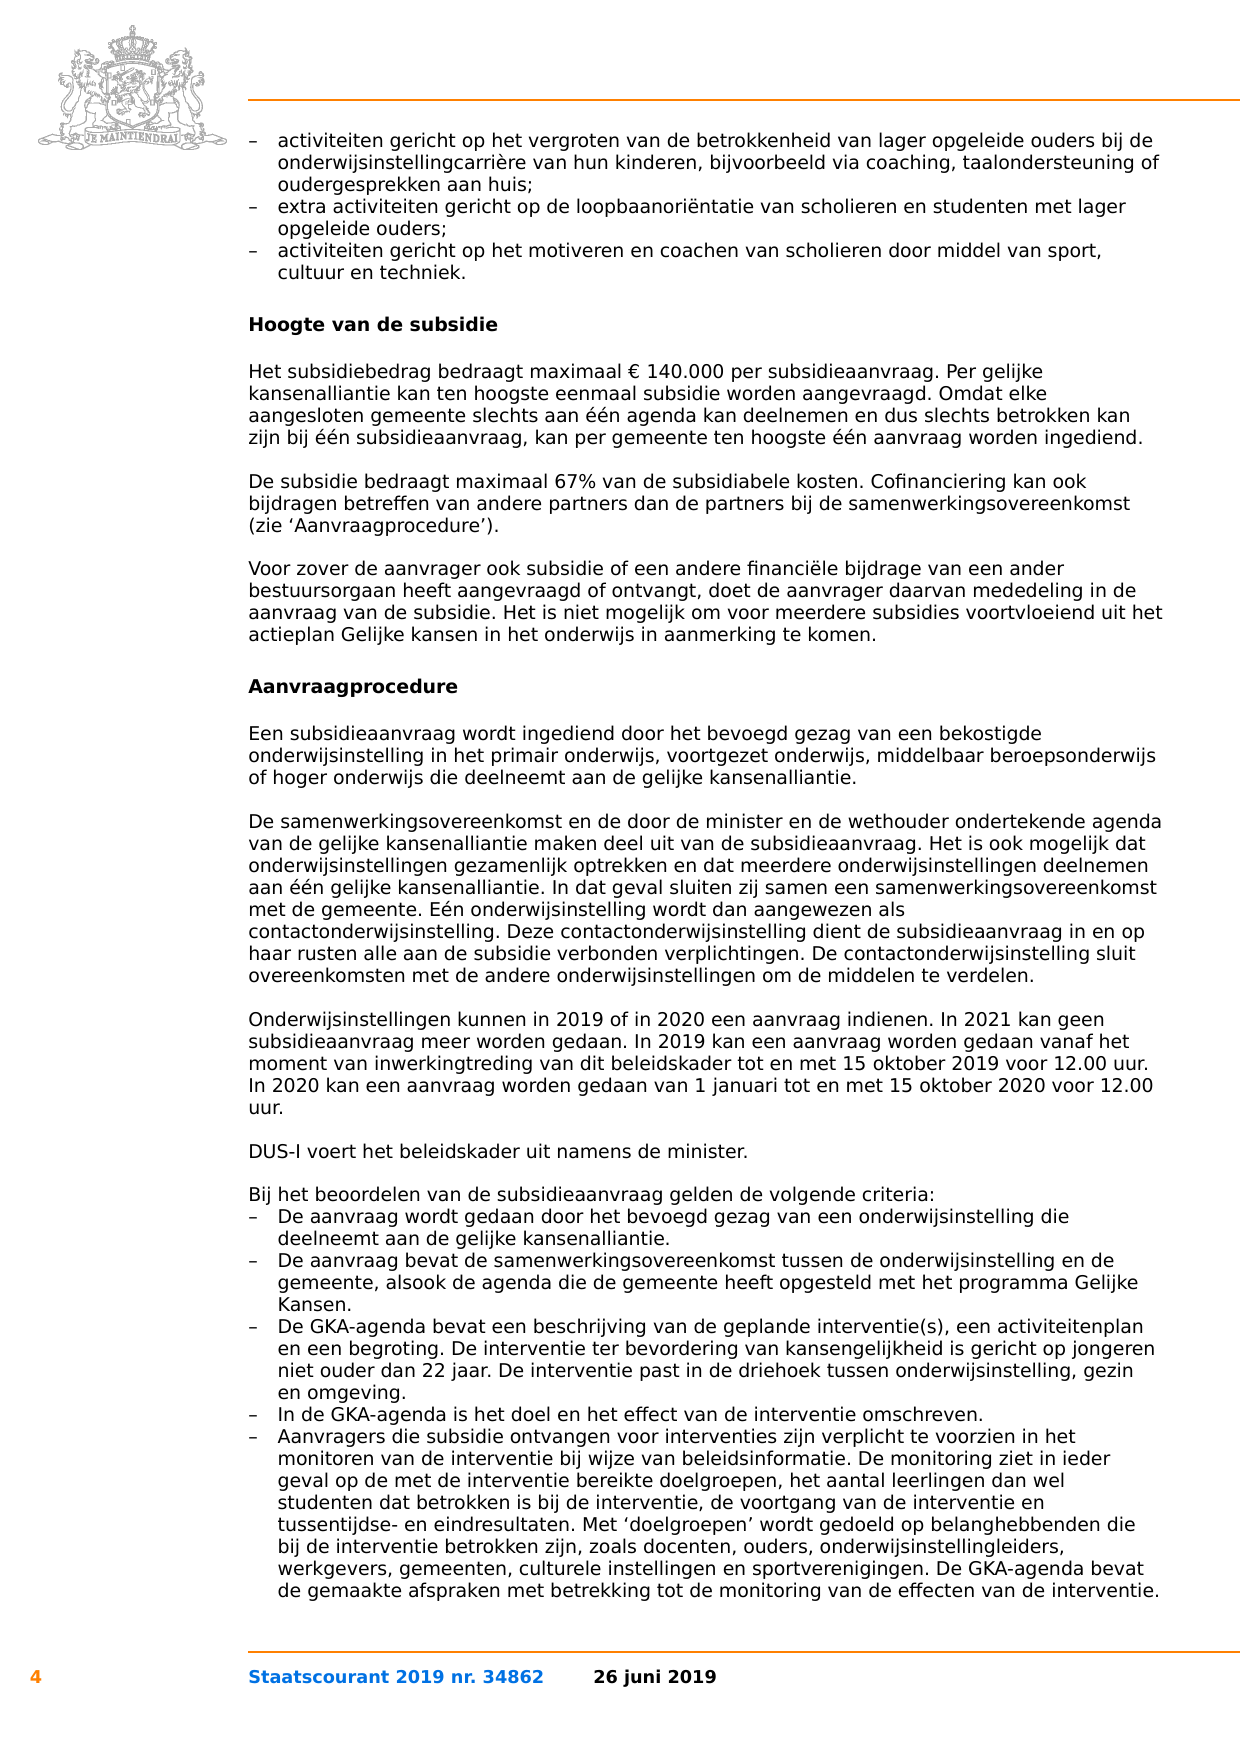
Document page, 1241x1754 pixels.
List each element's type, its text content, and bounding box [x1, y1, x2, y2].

text – De GKA-agenda bevat een beschrijving van de geplande interventie(s), een activiteitenplan en een begroting. De interventie ter bevordering van kansengelijkheid is gericht op jongeren niet ouder dan 22 jaar. De interventie past in de driehoek tussen onderwijsinstelling, gezin en omgeving. [248, 1316, 1163, 1404]
subtitle Hoogte van de subsidie [248, 314, 1163, 336]
text De subsidie bedraagt maximaal 67% van de subsidiabele kosten. Cofinanciering kan ook bijdragen betreffen van andere partners dan de partners bij de samenwerkingsovereenkomst (zie ‘Aanvraagprocedure’). [248, 471, 1163, 536]
text – activiteiten gericht op het vergroten van de betrokkenheid van lager opgeleide ouders bij de onderwijsinstellingcarrière van hun kinderen, bijvoorbeeld via coaching, taalondersteuning of oudergesprekken aan huis; [248, 130, 1163, 196]
text – De aanvraag bevat de samenwerkingsovereenkomst tussen de onderwijsinstelling en de gemeente, alsook de agenda die de gemeente heeft opgesteld met het programma Gelijke Kansen. [248, 1250, 1163, 1316]
text Bij het beoordelen van de subsidieaanvraag gelden de volgende criteria: [248, 1184, 1163, 1206]
text – De aanvraag wordt gedaan door het bevoegd gezag van een onderwijsinstelling die deelneemt aan de gelijke kansenalliantie. [248, 1206, 1163, 1250]
text – extra activiteiten gericht op de loopbaanoriëntatie van scholieren en studenten met lager opgeleide ouders; [248, 196, 1163, 240]
text De samenwerkingsovereenkomst en de door de minister en de wethouder ondertekende agenda van de gelijke kansenalliantie maken deel uit van de subsidieaanvraag. Het is ook mogelijk dat onderwijsinstellingen gezamenlijk optrekken en dat meerdere onderwijsinstellingen deelnemen aan één gelijke kansenalliantie. In dat geval sluiten zij samen een samenwerkingsovereenkomst met de gemeente. Eén onderwijsinstelling wordt dan aangewezen als contactonderwijsinstelling. Deze contactonderwijsinstelling dient de subsidieaanvraag in en op haar rusten alle aan de subsidie verbonden verplichtingen. De contactonderwijsinstelling sluit overeenkomsten met de andere onderwijsinstellingen om de middelen te verdelen. [248, 811, 1163, 987]
text – In de GKA-agenda is het doel en het effect van de interventie omschreven. [248, 1404, 1163, 1426]
text DUS-I voert het beleidskader uit namens de minister. [248, 1141, 1163, 1162]
text – activiteiten gericht op het motiveren en coachen van scholieren door middel van sport, cultuur en techniek. [248, 240, 1163, 284]
text Een subsidieaanvraag wordt ingediend door het bevoegd gezag van een bekostigde onderwijsinstelling in het primair onderwijs, voortgezet onderwijs, middelbaar beroepsonderwijs of hoger onderwijs die deelneemt aan de gelijke kansenalliantie. [248, 723, 1163, 789]
picture [38, 25, 227, 150]
text – Aanvragers die subsidie ontvangen voor interventies zijn verplicht te voorzien in het monitoren van de interventie bij wijze van beleidsinformatie. De monitoring ziet in ieder geval op de met de interventie bereikte doelgroepen, het aantal leerlingen dan wel studenten dat betrokken is bij de interventie, de voortgang van de interventie en tussentijdse- en eindresultaten. Met ‘doelgroepen’ wordt gedoeld op belanghebbenden die bij de interventie betrokken zijn, zoals docenten, ouders, onderwijsinstellingleiders, werkgevers, gemeenten, culturele instellingen en sportverenigingen. De GKA-agenda bevat de gemaakte afspraken met betrekking tot de monitoring van de effecten van de interventie. [248, 1426, 1163, 1602]
text Onderwijsinstellingen kunnen in 2019 of in 2020 een aanvraag indienen. In 2021 kan geen subsidieaanvraag meer worden gedaan. In 2019 kan een aanvraag worden gedaan vanaf het moment van inwerkingtreding van dit beleidskader tot en met 15 oktober 2019 voor 12.00 uur. In 2020 kan een aanvraag worden gedaan van 1 januari tot en met 15 oktober 2020 voor 12.00 uur. [248, 1009, 1163, 1119]
text Het subsidiebedrag bedraagt maximaal € 140.000 per subsidieaanvraag. Per gelijke kansenalliantie kan ten hoogste eenmaal subsidie worden aangevraagd. Omdat elke aangesloten gemeente slechts aan één agenda kan deelnemen en dus slechts betrokken kan zijn bij één subsidieaanvraag, kan per gemeente ten hoogste één aanvraag worden ingediend. [248, 361, 1163, 449]
subtitle Aanvraagprocedure [248, 676, 1163, 698]
text Voor zover de aanvrager ook subsidie of een andere financiële bijdrage van een ander bestuursorgaan heeft aangevraagd of ontvangt, doet de aanvrager daarvan mededeling in de aanvraag van de subsidie. Het is niet mogelijk om voor meerdere subsidies voortvloeiend uit het actieplan Gelijke kansen in het onderwijs in aanmerking te komen. [248, 558, 1163, 646]
